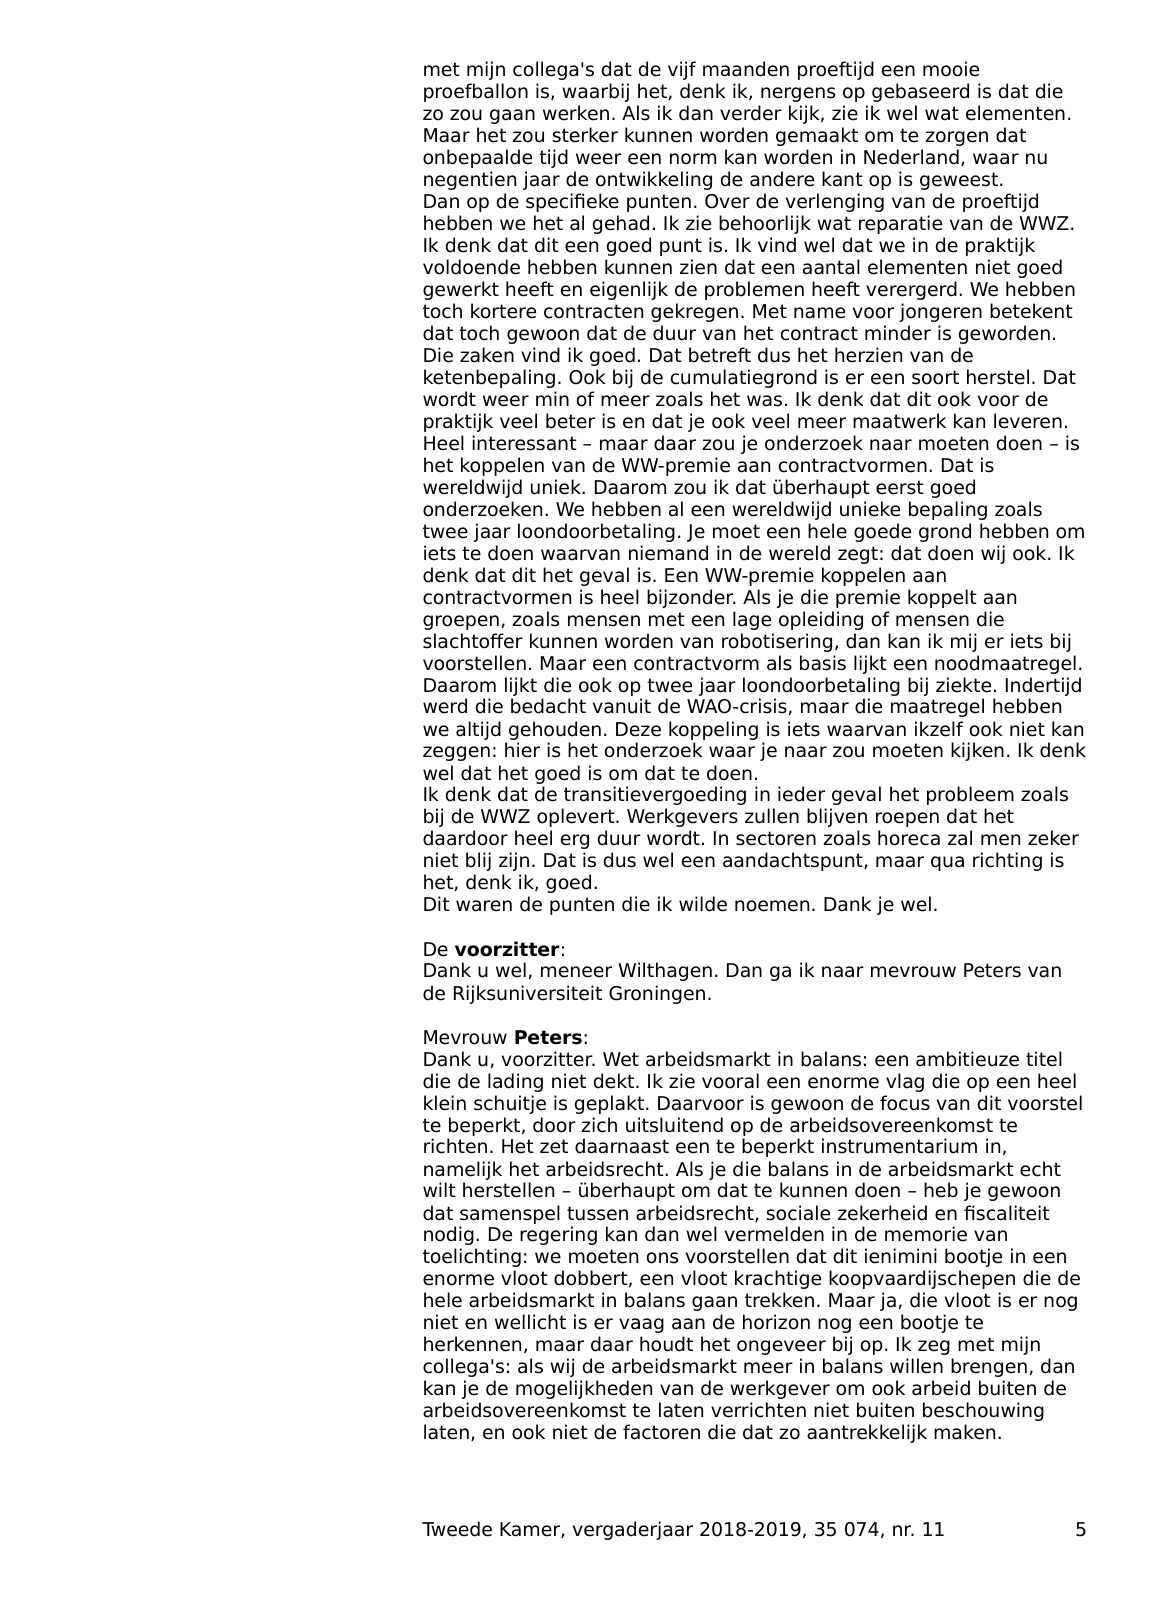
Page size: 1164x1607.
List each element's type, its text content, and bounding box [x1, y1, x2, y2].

text Dank u wel, meneer Wilthagen. Dan ga ik naar mevrouw Peters van de Rijksuniversiteit Groningen. [422, 960, 1087, 1004]
text Mevrouw Peters: [422, 1027, 1087, 1048]
text Dank u, voorzitter. Wet arbeidsmarkt in balans: een ambitieuze titel die de lading niet dekt. Ik zie vooral een enorme vlag die op een heel klein schuitje is geplakt. Daarvoor is gewoon de focus van dit voorstel te beperkt, door zich uitsluitend op de arbeidsovereenkomst te richten. Het zet daarnaast een te beperkt instrumentarium in, namelijk het arbeidsrecht. Als je die balans in de arbeidsmarkt echt wilt herstellen – überhaupt om dat te kunnen doen – heb je gewoon dat samenspel tussen arbeidsrecht, sociale zekerheid en fiscaliteit nodig. De regering kan dan wel vermelden in de memorie van toelichting: we moeten ons voorstellen dat dit ienimini bootje in een enorme vloot dobbert, een vloot krachtige koopvaardijschepen die de hele arbeidsmarkt in balans gaan trekken. Maar ja, die vloot is er nog niet en wellicht is er vaag aan de horizon nog een bootje te herkennen, maar daar houdt het ongeveer bij op. Ik zeg met mijn collega's: als wij de arbeidsmarkt meer in balans willen brengen, dan kan je de mogelijkheden van de werkgever om ook arbeid buiten de arbeidsovereenkomst te laten verrichten niet buiten beschouwing laten, en ook niet de factoren die dat zo aantrekkelijk maken. [422, 1048, 1087, 1444]
text De voorzitter: [422, 938, 1087, 960]
text Dit waren de punten die ik wilde noemen. Dank je wel. [422, 894, 1087, 916]
text Ik denk dat de transitievergoeding in ieder geval het probleem zoals bij de WWZ oplevert. Werkgevers zullen blijven roepen dat het daardoor heel erg duur wordt. In sectoren zoals horeca zal men zeker niet blij zijn. Dat is dus wel een aandachtspunt, maar qua richting is het, denk ik, goed. [422, 784, 1087, 894]
text met mijn collega's dat de vijf maanden proeftijd een mooie proefballon is, waarbij het, denk ik, nergens op gebaseerd is dat die zo zou gaan werken. Als ik dan verder kijk, zie ik wel wat elementen. Maar het zou sterker kunnen worden gemaakt om te zorgen dat onbepaalde tijd weer een norm kan worden in Nederland, waar nu negentien jaar de ontwikkeling de andere kant op is geweest. [422, 59, 1087, 191]
text Dan op de specifieke punten. Over de verlenging van de proeftijd hebben we het al gehad. Ik zie behoorlijk wat reparatie van de WWZ. Ik denk dat dit een goed punt is. Ik vind wel dat we in de praktijk voldoende hebben kunnen zien dat een aantal elementen niet goed gewerkt heeft en eigenlijk de problemen heeft verergerd. We hebben toch kortere contracten gekregen. Met name voor jongeren betekent dat toch gewoon dat de duur van het contract minder is geworden. Die zaken vind ik goed. Dat betreft dus het herzien van de ketenbepaling. Ook bij de cumulatiegrond is er een soort herstel. Dat wordt weer min of meer zoals het was. Ik denk dat dit ook voor de praktijk veel beter is en dat je ook veel meer maatwerk kan leveren. [422, 191, 1087, 433]
text Heel interessant – maar daar zou je onderzoek naar moeten doen – is het koppelen van de WW-premie aan contractvormen. Dat is wereldwijd uniek. Daarom zou ik dat überhaupt eerst goed onderzoeken. We hebben al een wereldwijd unieke bepaling zoals twee jaar loondoorbetaling. Je moet een hele goede grond hebben om iets te doen waarvan niemand in de wereld zegt: dat doen wij ook. Ik denk dat dit het geval is. Een WW-premie koppelen aan contractvormen is heel bijzonder. Als je die premie koppelt aan groepen, zoals mensen met een lage opleiding of mensen die slachtoffer kunnen worden van robotisering, dan kan ik mij er iets bij voorstellen. Maar een contractvorm als basis lijkt een noodmaatregel. Daarom lijkt die ook op twee jaar loondoorbetaling bij ziekte. Indertijd werd die bedacht vanuit de WAO-crisis, maar die maatregel hebben we altijd gehouden. Deze koppeling is iets waarvan ikzelf ook niet kan zeggen: hier is het onderzoek waar je naar zou moeten kijken. Ik denk wel dat het goed is om dat te doen. [422, 433, 1087, 784]
